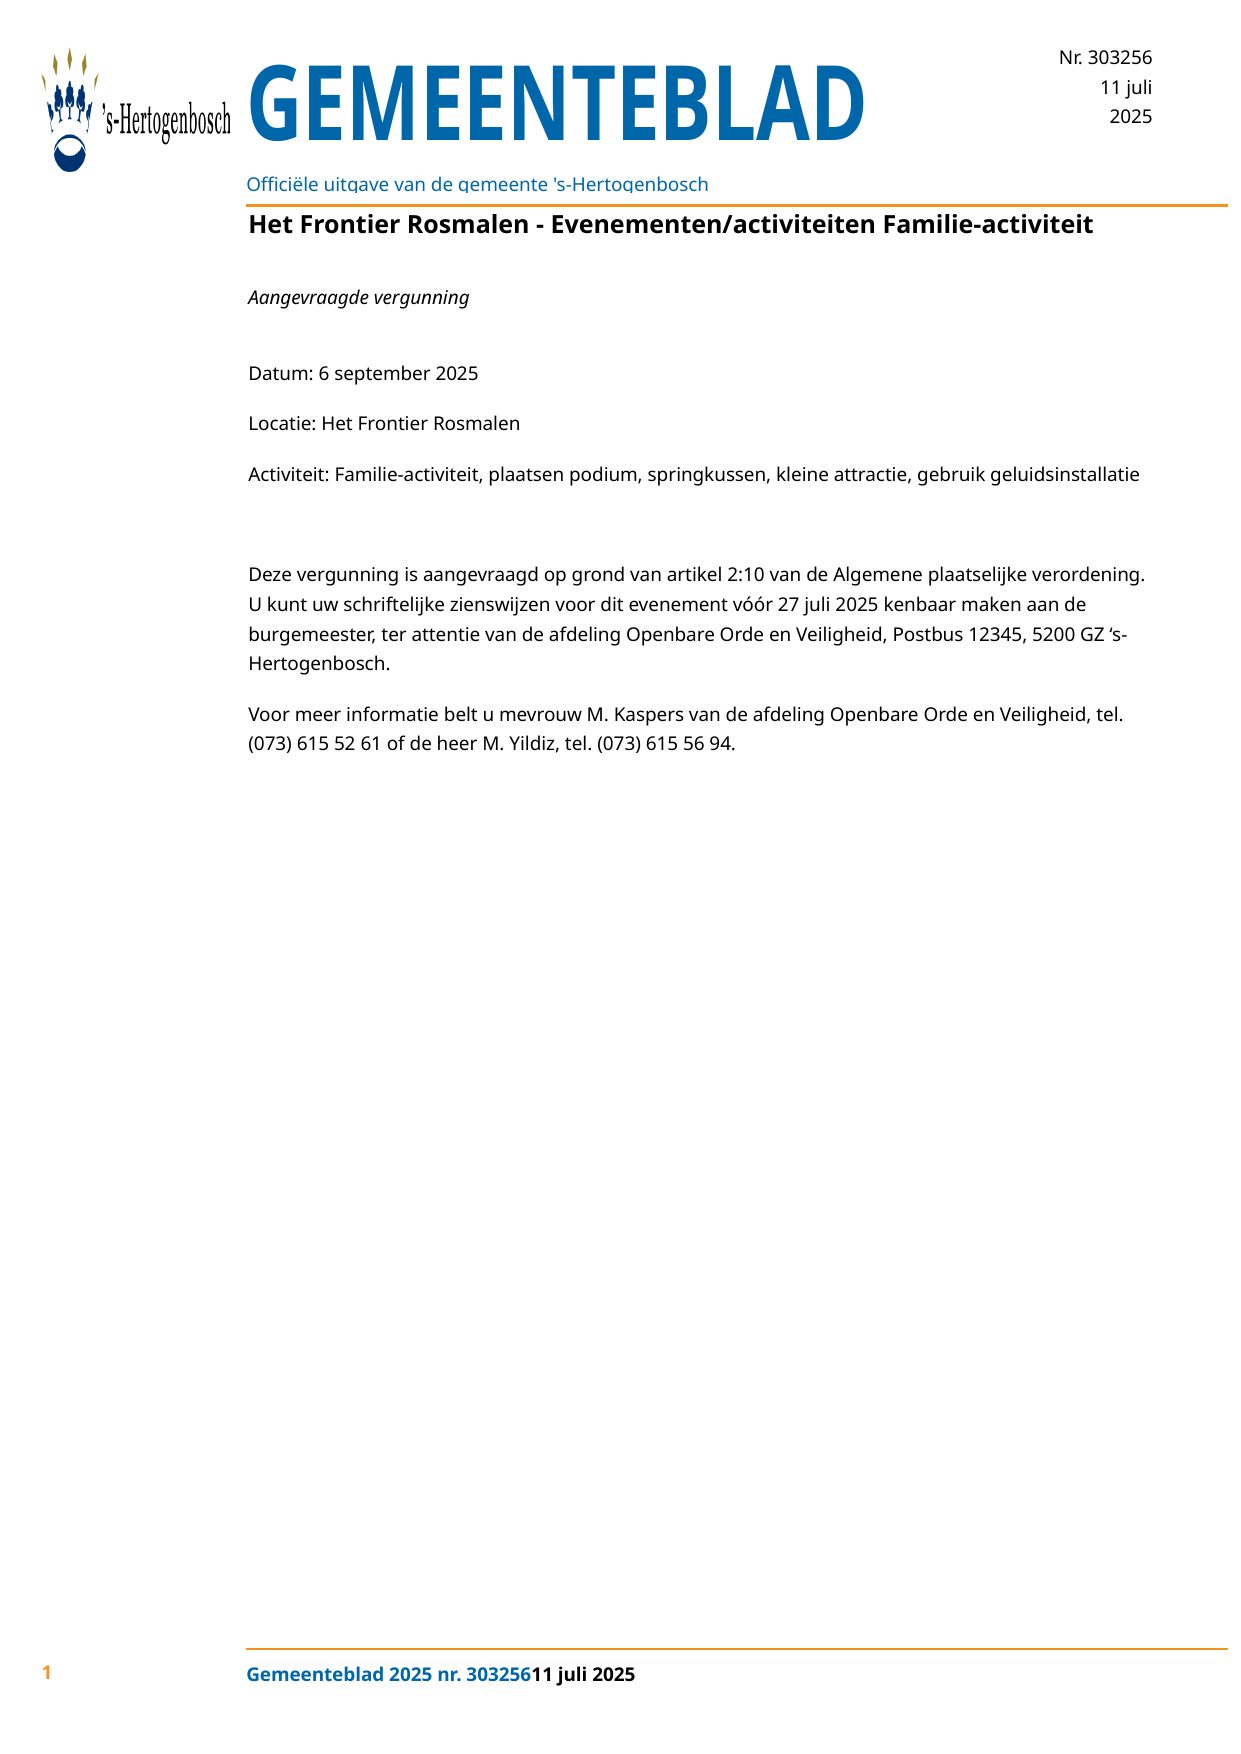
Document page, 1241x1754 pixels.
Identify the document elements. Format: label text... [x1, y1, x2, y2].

text Locatie: Het Frontier Rosmalen [248, 410, 1152, 436]
text Het Frontier Rosmalen - Evenementen/activiteiten Familie-activiteit [248, 207, 1152, 241]
text Voor meer informatie belt u mevrouw M. Kaspers van de afdeling Openbare Orde en Veiligheid, tel. (073) 615 52 61 of de heer M. Yildiz, tel. (073) 615 56 94. [248, 701, 1152, 756]
text Deze vergunning is aangevraagd op grond van artikel 2:10 van de Algemene plaatselijke verordening. U kunt uw schriftelijke zienswijzen voor dit evenement vóór 27 juli 2025 kenbaar maken aan de burgemeester, ter attentie van de afdeling Openbare Orde en Veiligheid, Postbus 12345, 5200 GZ ‘s-Hertogenbosch. [248, 562, 1152, 676]
text Activiteit: Familie-activiteit, plaatsen podium, springkussen, kleine attractie, gebruik geluidsinstallatie [248, 461, 1152, 487]
text Aangevraagde vergunning [248, 284, 1152, 309]
text Datum: 6 september 2025 [248, 360, 1152, 386]
picture [41, 47, 231, 172]
